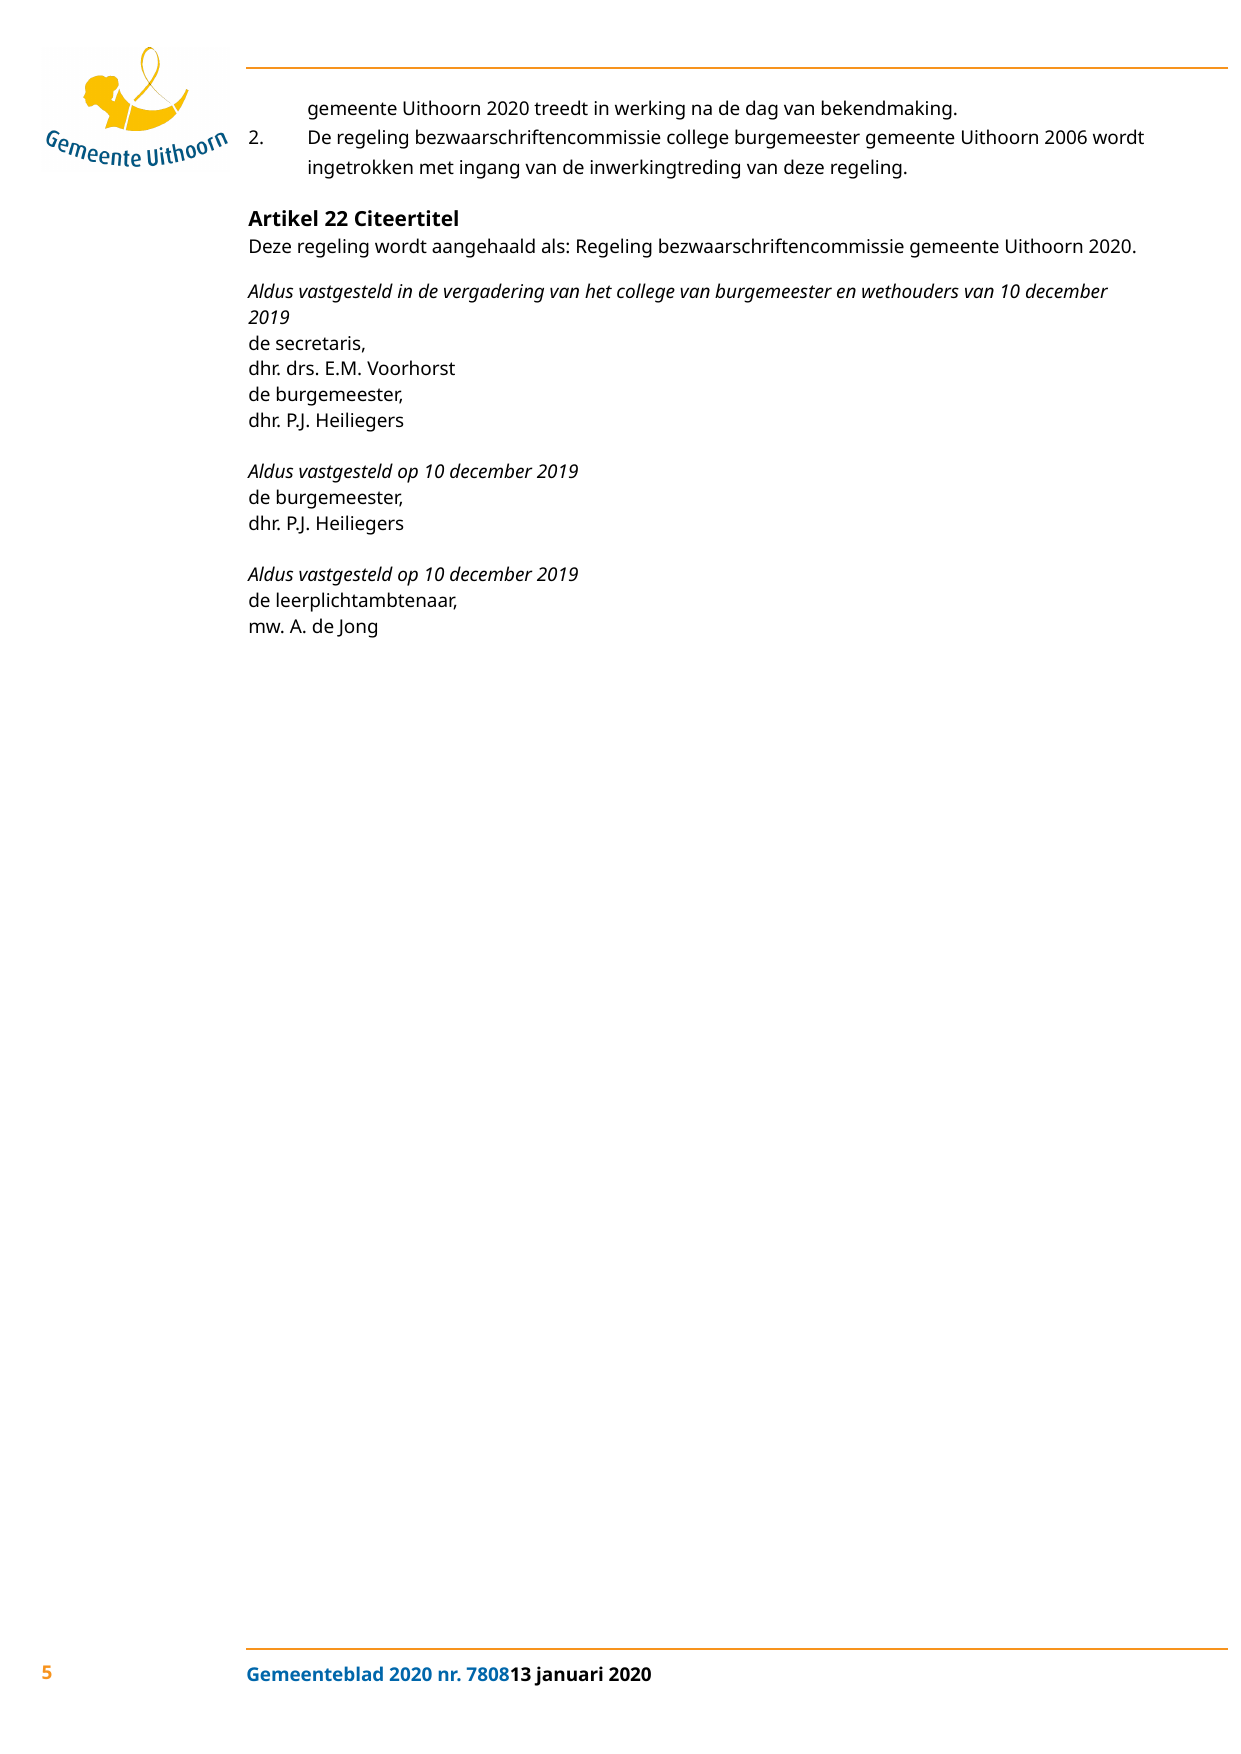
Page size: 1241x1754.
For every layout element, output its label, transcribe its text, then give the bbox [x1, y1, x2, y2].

text Aldus vastgesteld in de vergadering van het college van burgemeester en wethouders van 10 december 2019 [248, 278, 1152, 330]
picture [41, 47, 231, 172]
text Aldus vastgesteld op 10 december 2019 [248, 458, 1152, 484]
text Artikel 22 Citeertitel [248, 204, 1152, 233]
text dhr. P.J. Heiliegers [248, 510, 1152, 536]
text mw. A. de Jong [248, 613, 1152, 639]
text dhr. drs. E.M. Voorhorst [248, 356, 1152, 381]
text de leerplichtambtenaar, [248, 587, 1152, 613]
list gemeente Uithoorn 2020 treedt in werking na de dag van bekendmaking. [248, 95, 1152, 121]
text dhr. P.J. Heiliegers [248, 407, 1152, 433]
list De regeling bezwaarschriftencommissie college burgemeester gemeente Uithoorn 2006 wordt ingetrokken met ingang van de inwerkingtreding van deze regeling. [248, 124, 1152, 180]
text de burgemeester, [248, 484, 1152, 510]
text de secretaris, [248, 330, 1152, 356]
text Deze regeling wordt aangehaald als: Regeling bezwaarschriftencommissie gemeente Uithoorn 2020. [248, 233, 1152, 258]
text de burgemeester, [248, 381, 1152, 407]
text Aldus vastgesteld op 10 december 2019 [248, 561, 1152, 587]
